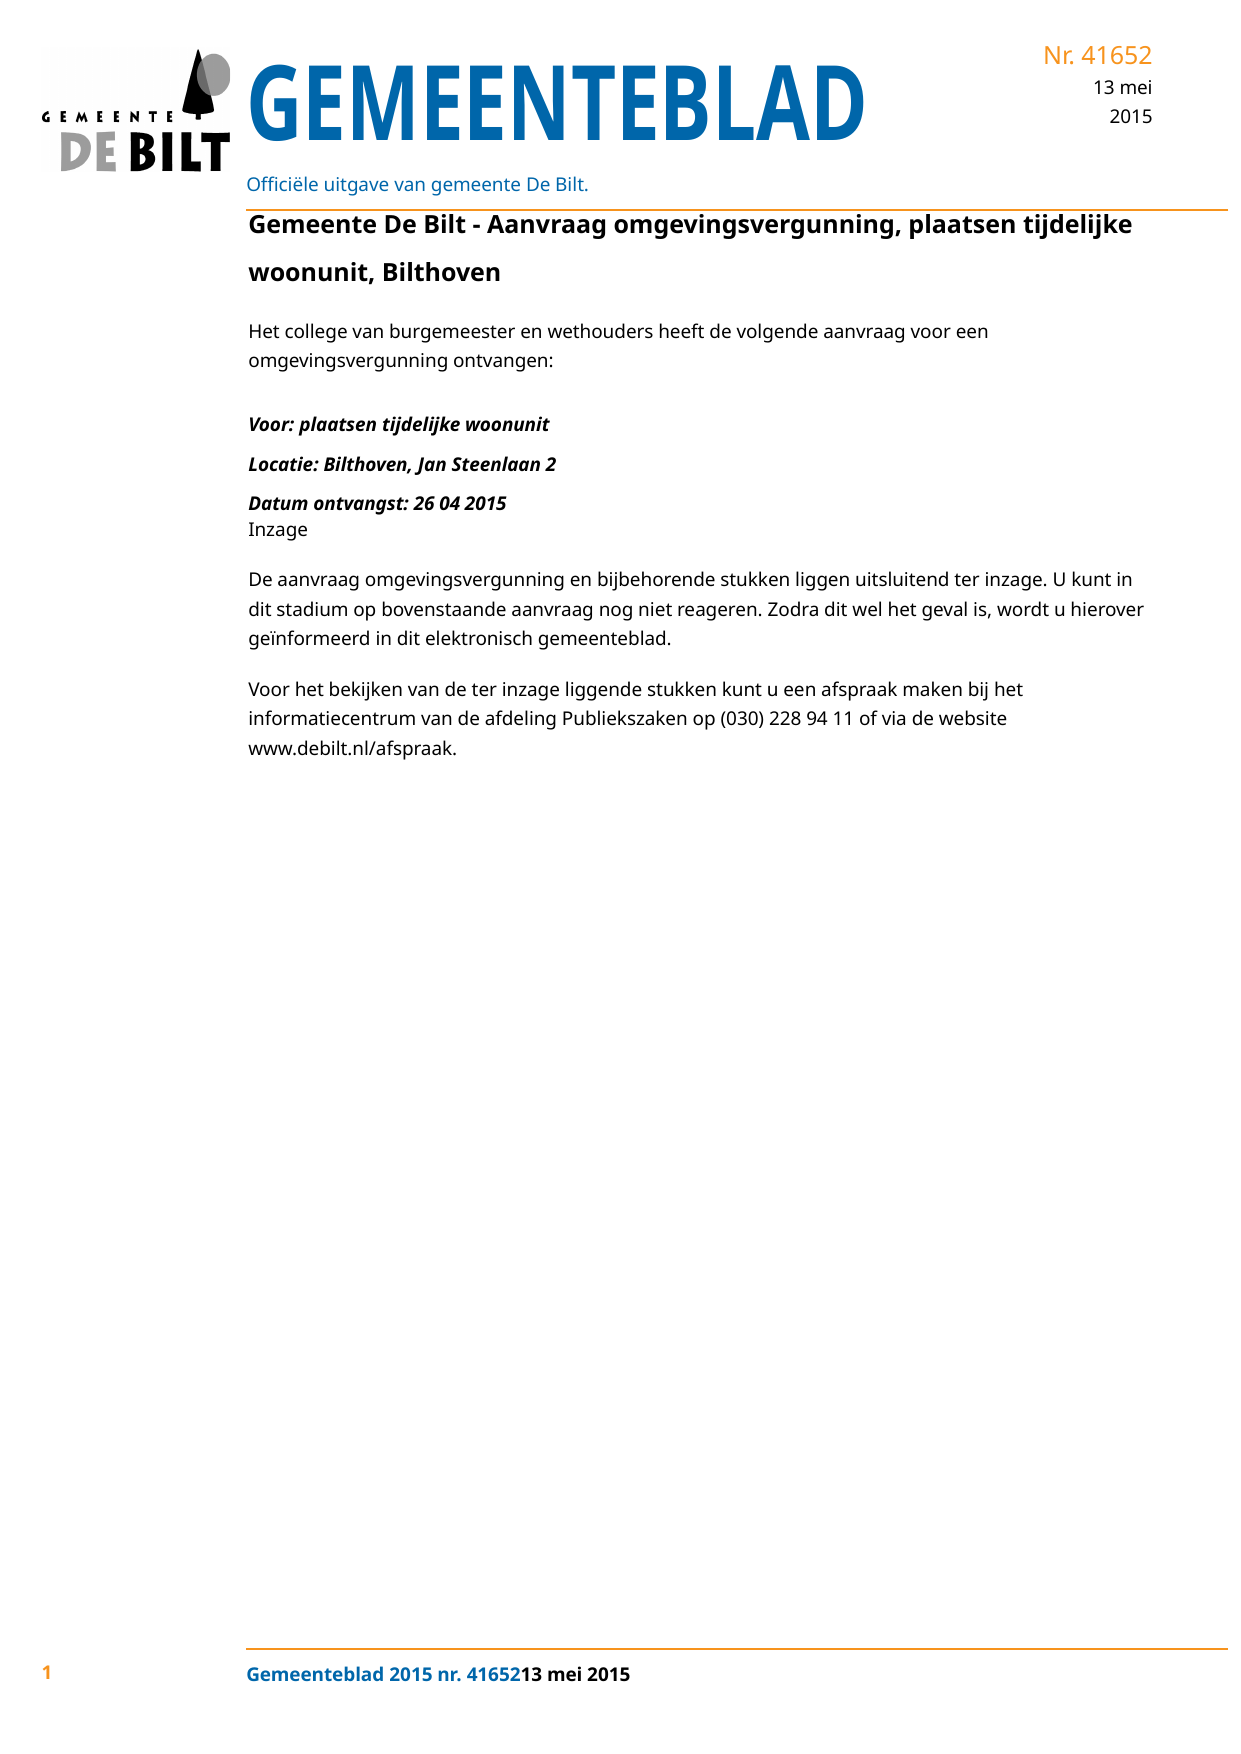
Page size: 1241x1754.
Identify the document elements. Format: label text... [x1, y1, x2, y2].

text Het college van burgemeester en wethouders heeft de volgende aanvraag voor een omgevingsvergunning ontvangen: [248, 318, 1152, 373]
text Voor: plaatsen tijdelijke woonunit [248, 411, 1152, 437]
text Inzage [248, 516, 1152, 541]
text Gemeente De Bilt - Aanvraag omgevingsvergunning, plaatsen tijdelijke woonunit, Bilthoven [248, 211, 1152, 288]
text Datum ontvangst: 26 04 2015 [248, 490, 1152, 516]
text Locatie: Bilthoven, Jan Steenlaan 2 [248, 451, 1152, 476]
text De aanvraag omgevingsvergunning en bijbehorende stukken liggen uitsluitend ter inzage. U kunt in dit stadium op bovenstaande aanvraag nog niet reageren. Zodra dit wel het geval is, wordt u hierover geïnformeerd in dit elektronisch gemeenteblad. [248, 566, 1152, 651]
text Voor het bekijken van de ter inzage liggende stukken kunt u een afspraak maken bij het informatiecentrum van de afdeling Publiekszaken op (030) 228 94 11 of via de website www.debilt.nl/afspraak. [248, 676, 1152, 761]
picture [41, 47, 231, 172]
